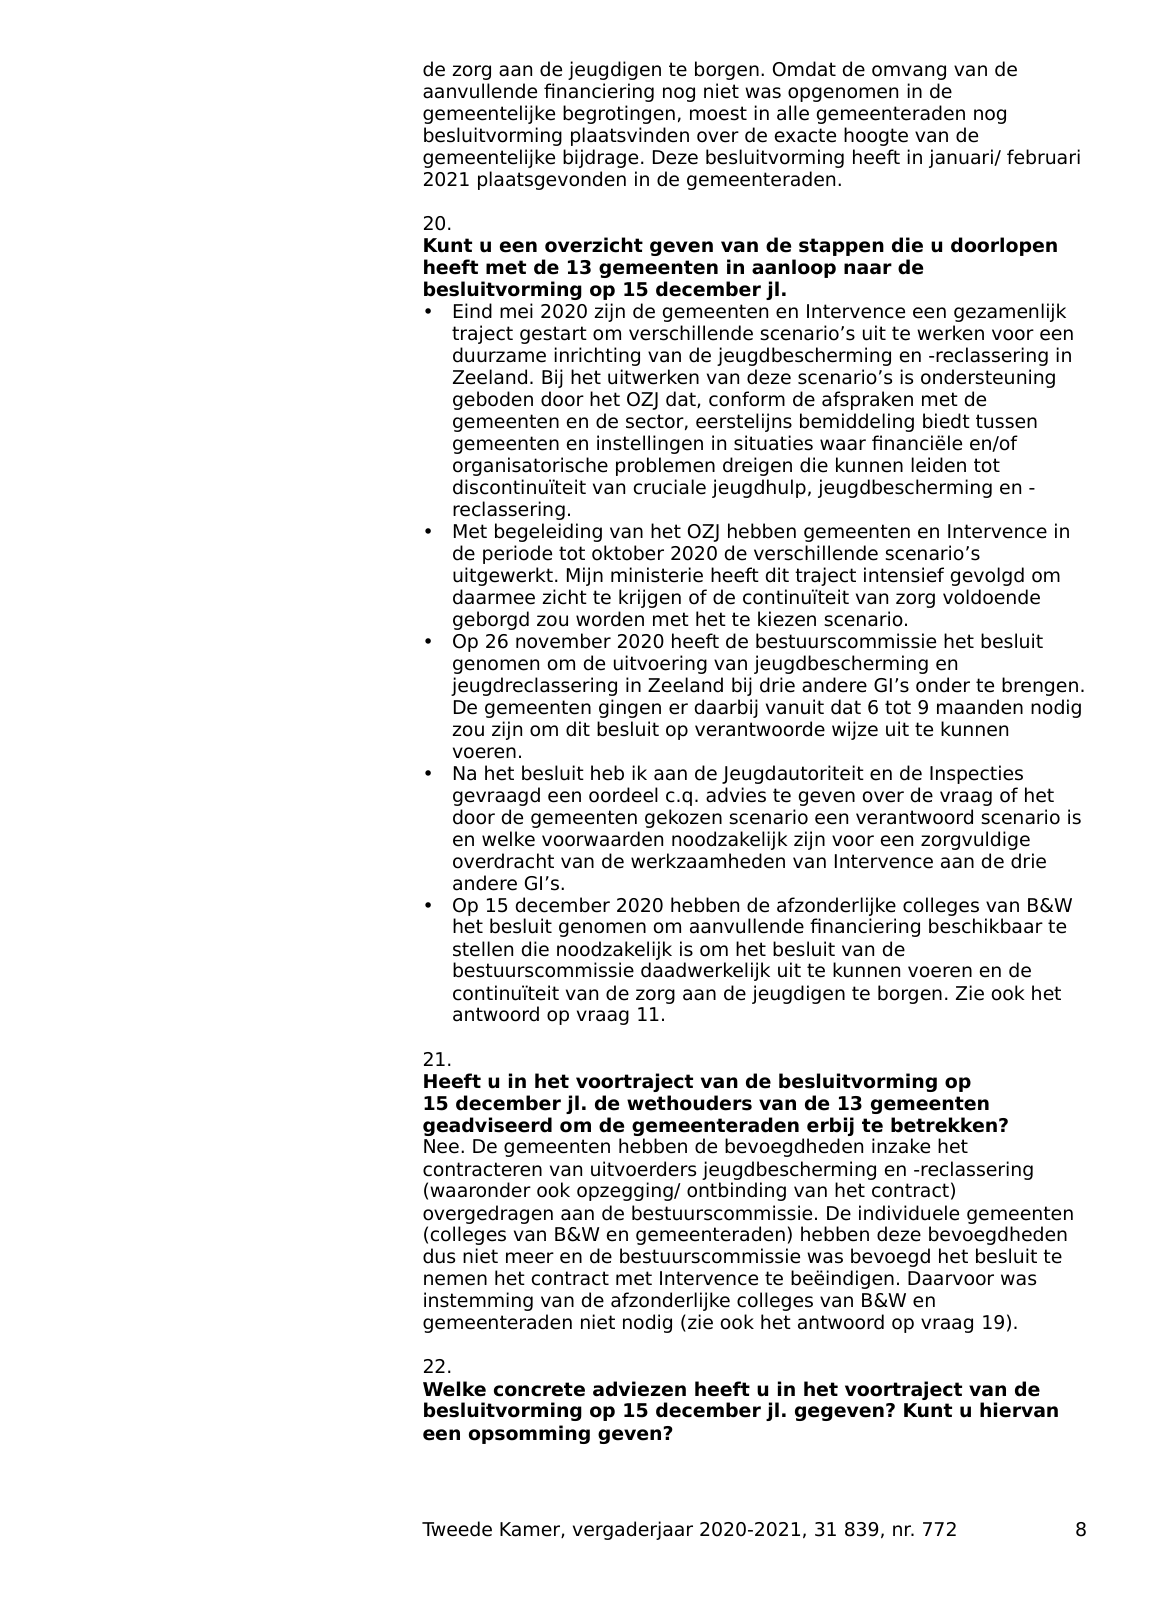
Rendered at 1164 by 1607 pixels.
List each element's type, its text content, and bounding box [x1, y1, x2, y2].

text Nee. De gemeenten hebben de bevoegdheden inzake het contracteren van uitvoerders jeugdbescherming en -reclassering (waaronder ook opzegging/ ontbinding van het contract) overgedragen aan de bestuurscommissie. De individuele gemeenten (colleges van B&W en gemeenteraden) hebben deze bevoegdheden dus niet meer en de bestuurscommissie was bevoegd het besluit te nemen het contract met Intervence te beëindigen. Daarvoor was instemming van de afzonderlijke colleges van B&W en gemeenteraden niet nodig (zie ook het antwoord op vraag 19). [422, 1136, 1087, 1334]
text • Eind mei 2020 zijn de gemeenten en Intervence een gezamenlijk traject gestart om verschillende scenario’s uit te werken voor een duurzame inrichting van de jeugdbescherming en -reclassering in Zeeland. Bij het uitwerken van deze scenario’s is ondersteuning geboden door het OZJ dat, conform de afspraken met de gemeenten en de sector, eerstelijns bemiddeling biedt tussen gemeenten en instellingen in situaties waar financiële en/of organisatorische problemen dreigen die kunnen leiden tot discontinuïteit van cruciale jeugdhulp, jeugdbescherming en -reclassering. [422, 301, 1087, 521]
text • Na het besluit heb ik aan de Jeugdautoriteit en de Inspecties gevraagd een oordeel c.q. advies te geven over de vraag of het door de gemeenten gekozen scenario een verantwoord scenario is en welke voorwaarden noodzakelijk zijn voor een zorgvuldige overdracht van de werkzaamheden van Intervence aan de drie andere GI’s. [422, 763, 1087, 894]
text Heeft u in het voortraject van de besluitvorming op 15 december jl. de wethouders van de 13 gemeenten geadviseerd om de gemeenteraden erbij te betrekken? [422, 1071, 1087, 1136]
text Welke concrete adviezen heeft u in het voortraject van de besluitvorming op 15 december jl. gegeven? Kunt u hiervan een opsomming geven? [422, 1378, 1087, 1444]
text • Met begeleiding van het OZJ hebben gemeenten en Intervence in de periode tot oktober 2020 de verschillende scenario’s uitgewerkt. Mijn ministerie heeft dit traject intensief gevolgd om daarmee zicht te krijgen of de continuïteit van zorg voldoende geborgd zou worden met het te kiezen scenario. [422, 521, 1087, 631]
text de zorg aan de jeugdigen te borgen. Omdat de omvang van de aanvullende financiering nog niet was opgenomen in de gemeentelijke begrotingen, moest in alle gemeenteraden nog besluitvorming plaatsvinden over de exacte hoogte van de gemeentelijke bijdrage. Deze besluitvorming heeft in januari/ februari 2021 plaatsgevonden in de gemeenteraden. [422, 59, 1087, 191]
text Kunt u een overzicht geven van de stappen die u doorlopen heeft met de 13 gemeenten in aanloop naar de besluitvorming op 15 december jl. [422, 235, 1087, 301]
text • Op 26 november 2020 heeft de bestuurscommissie het besluit genomen om de uitvoering van jeugdbescherming en jeugdreclassering in Zeeland bij drie andere GI’s onder te brengen. De gemeenten gingen er daarbij vanuit dat 6 tot 9 maanden nodig zou zijn om dit besluit op verantwoorde wijze uit te kunnen voeren. [422, 631, 1087, 763]
text 22. [422, 1356, 1087, 1378]
text • Op 15 december 2020 hebben de afzonderlijke colleges van B&W het besluit genomen om aanvullende financiering beschikbaar te stellen die noodzakelijk is om het besluit van de bestuurscommissie daadwerkelijk uit te kunnen voeren en de continuïteit van de zorg aan de jeugdigen te borgen. Zie ook het antwoord op vraag 11. [422, 894, 1087, 1026]
text 21. [422, 1048, 1087, 1071]
text 20. [422, 213, 1087, 235]
